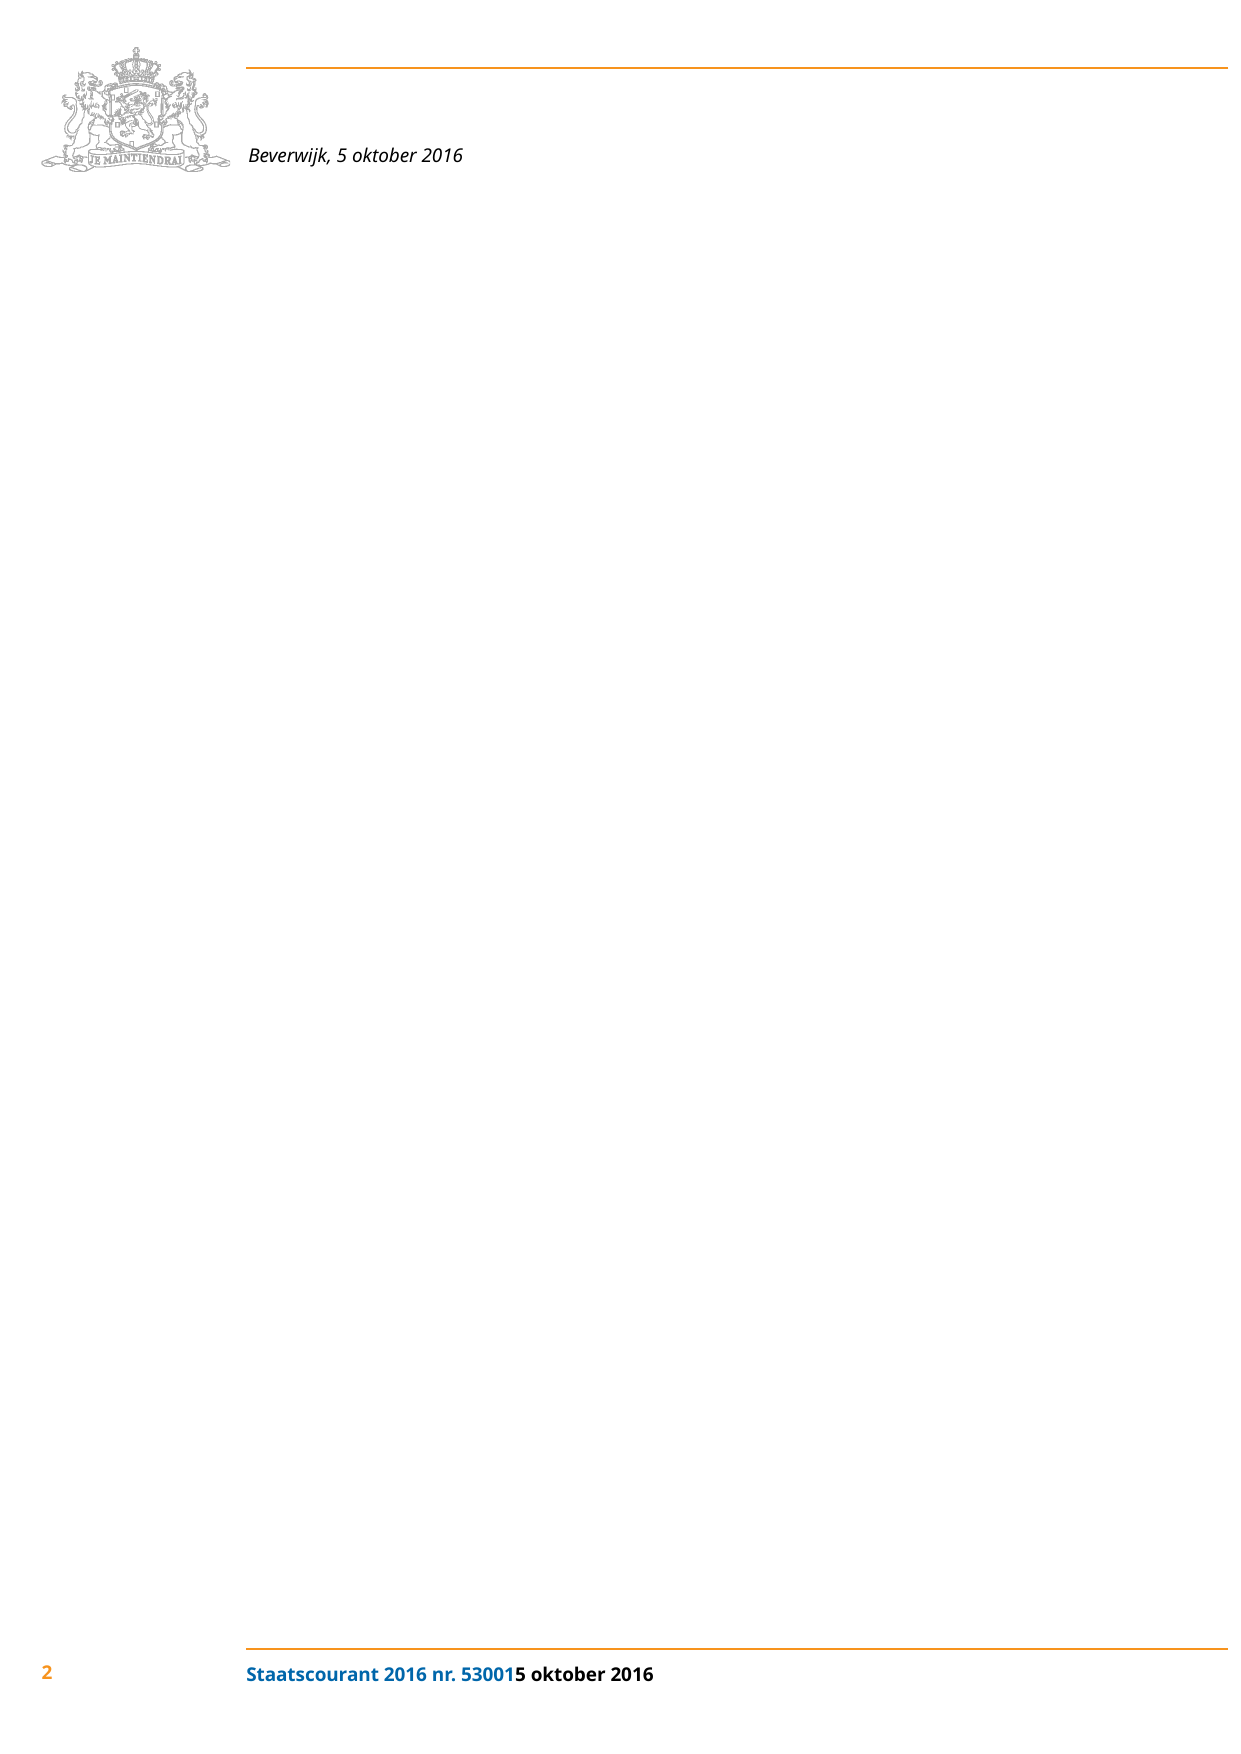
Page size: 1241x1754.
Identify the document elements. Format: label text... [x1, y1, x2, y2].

text Beverwijk, 5 oktober 2016 [248, 143, 1152, 168]
picture [41, 47, 231, 172]
